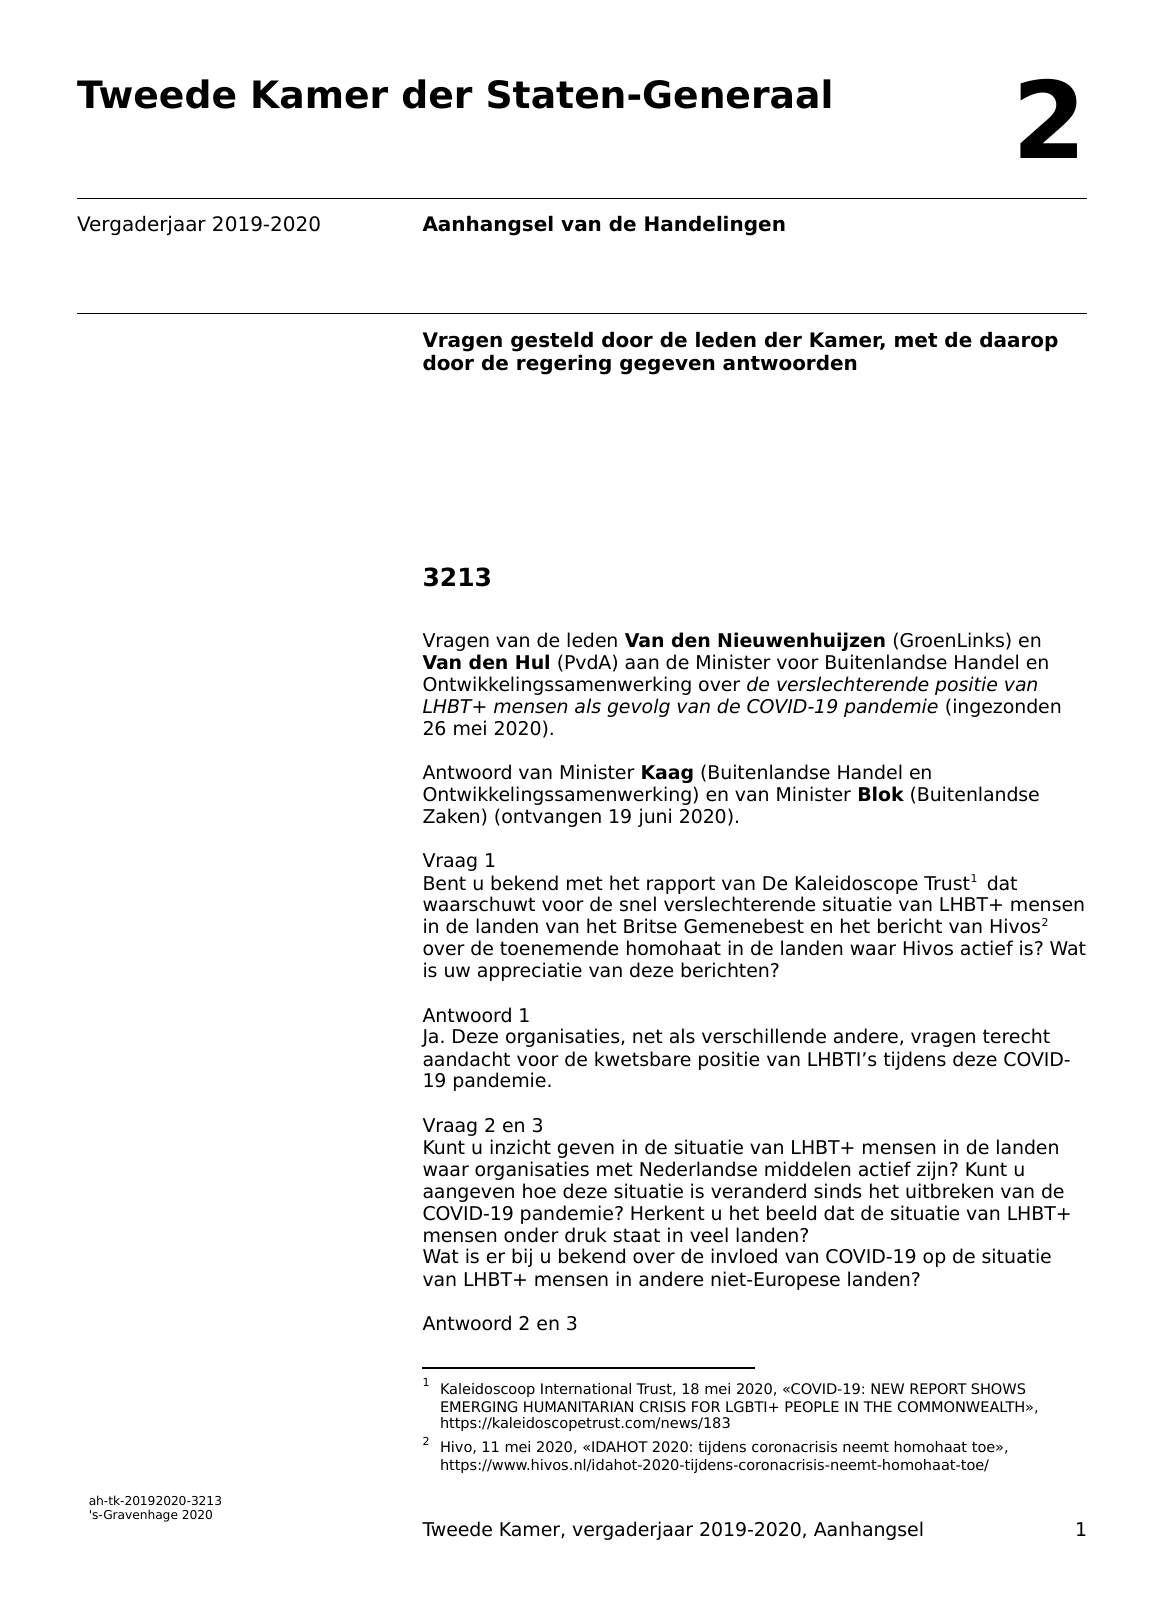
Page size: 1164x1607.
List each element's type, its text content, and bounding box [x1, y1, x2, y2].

table_header 2 [886, 59, 1087, 198]
text Antwoord 1 [422, 1004, 1087, 1026]
text Vraag 2 en 3 [422, 1114, 1087, 1137]
table_cell Vergaderjaar 2019-2020 [77, 199, 422, 313]
text ah-tk-20192020-3213 [88, 1494, 323, 1508]
text Kaleidoscoop International Trust, 18 mei 2020, «COVID-19: NEW REPORT SHOWS EMERGING HUMANITARIAN CRISIS FOR LGBTI+ PEOPLE IN THE COMMONWEALTH», https://kaleidoscopetrust.com/news/183 [422, 1377, 1087, 1432]
text Kunt u inzicht geven in de situatie van LHBT+ mensen in de landen waar organisaties met Nederlandse middelen actief zijn? Kunt u aangeven hoe deze situatie is veranderd sinds het uitbreken van de COVID-19 pandemie? Herkent u het beeld dat de situatie van LHBT+ mensen onder druk staat in veel landen? [422, 1137, 1087, 1246]
text 's-Gravenhage 2020 [88, 1508, 323, 1522]
text Ja. Deze organisaties, net als verschillende andere, vragen terecht aandacht voor de kwetsbare positie van LHBTI’s tijdens deze COVID-19 pandemie. [422, 1026, 1087, 1092]
table_cell [77, 314, 422, 375]
text Vraag 1 [422, 850, 1087, 872]
table_cell Aanhangsel van de Handelingen [422, 199, 1087, 313]
text Antwoord van Minister Kaag (Buitenlandse Handel en Ontwikkelingssamenwerking) en van Minister Blok (Buitenlandse Zaken) (ontvangen 19 juni 2020). [422, 762, 1087, 828]
table_cell Vragen gesteld door de leden der Kamer, met de daarop door de regering gegeven antwoorden [422, 314, 1087, 375]
table_header Tweede Kamer der Staten-Generaal [77, 59, 886, 198]
text Antwoord 2 en 3 [422, 1313, 1087, 1334]
text Vragen van de leden Van den Nieuwenhuijzen (GroenLinks) en Van den Hul (PvdA) aan de Minister voor Buitenlandse Handel en Ontwikkelingssamenwerking over de verslechterende positie van LHBT+ mensen als gevolg van de COVID-19 pandemie (ingezonden 26 mei 2020). [422, 630, 1087, 740]
text 3213 [422, 563, 1087, 592]
text Hivo, 11 mei 2020, «IDAHOT 2020: tijdens coronacrisis neemt homohaat toe», https://www.hivos.nl/idahot-2020-tijdens-coronacrisis-neemt-homohaat-toe/ [422, 1435, 1087, 1474]
text Wat is er bij u bekend over de invloed van COVID-19 op de situatie van LHBT+ mensen in andere niet-Europese landen? [422, 1246, 1087, 1290]
text Bent u bekend met het rapport van De Kaleidoscope Trust dat waarschuwt voor de snel verslechterende situatie van LHBT+ mensen in de landen van het Britse Gemenebest en het bericht van Hivos over de toenemende homohaat in de landen waar Hivos actief is? Wat is uw appreciatie van deze berichten? [422, 872, 1087, 982]
